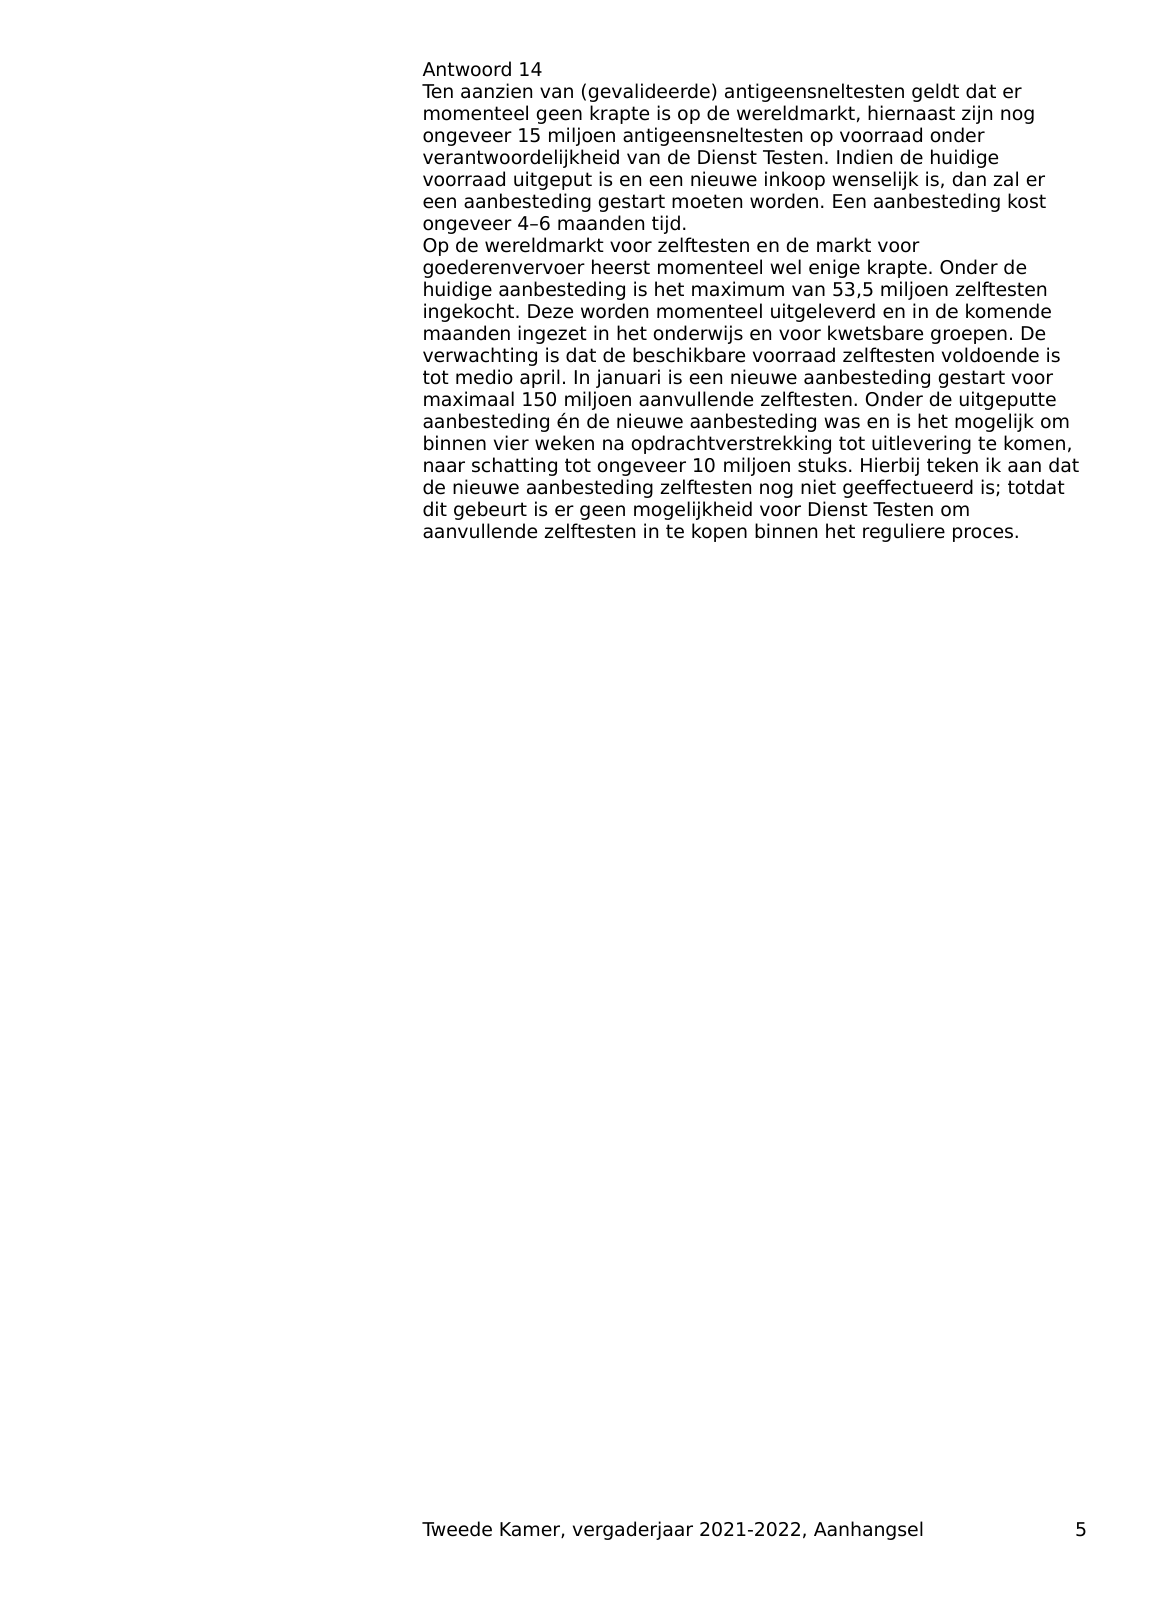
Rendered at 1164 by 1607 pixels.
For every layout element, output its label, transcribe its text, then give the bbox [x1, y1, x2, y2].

text Antwoord 14 [422, 59, 1087, 81]
text Ten aanzien van (gevalideerde) antigeensneltesten geldt dat er momenteel geen krapte is op de wereldmarkt, hiernaast zijn nog ongeveer 15 miljoen antigeensneltesten op voorraad onder verantwoordelijkheid van de Dienst Testen. Indien de huidige voorraad uitgeput is en een nieuwe inkoop wenselijk is, dan zal er een aanbesteding gestart moeten worden. Een aanbesteding kost ongeveer 4–6 maanden tijd. [422, 81, 1087, 235]
text Op de wereldmarkt voor zelftesten en de markt voor goederenvervoer heerst momenteel wel enige krapte. Onder de huidige aanbesteding is het maximum van 53,5 miljoen zelftesten ingekocht. Deze worden momenteel uitgeleverd en in de komende maanden ingezet in het onderwijs en voor kwetsbare groepen. De verwachting is dat de beschikbare voorraad zelftesten voldoende is tot medio april. In januari is een nieuwe aanbesteding gestart voor maximaal 150 miljoen aanvullende zelftesten. Onder de uitgeputte aanbesteding én de nieuwe aanbesteding was en is het mogelijk om binnen vier weken na opdrachtverstrekking tot uitlevering te komen, naar schatting tot ongeveer 10 miljoen stuks. Hierbij teken ik aan dat de nieuwe aanbesteding zelftesten nog niet geeffectueerd is; totdat dit gebeurt is er geen mogelijkheid voor Dienst Testen om aanvullende zelftesten in te kopen binnen het reguliere proces. [422, 235, 1087, 543]
